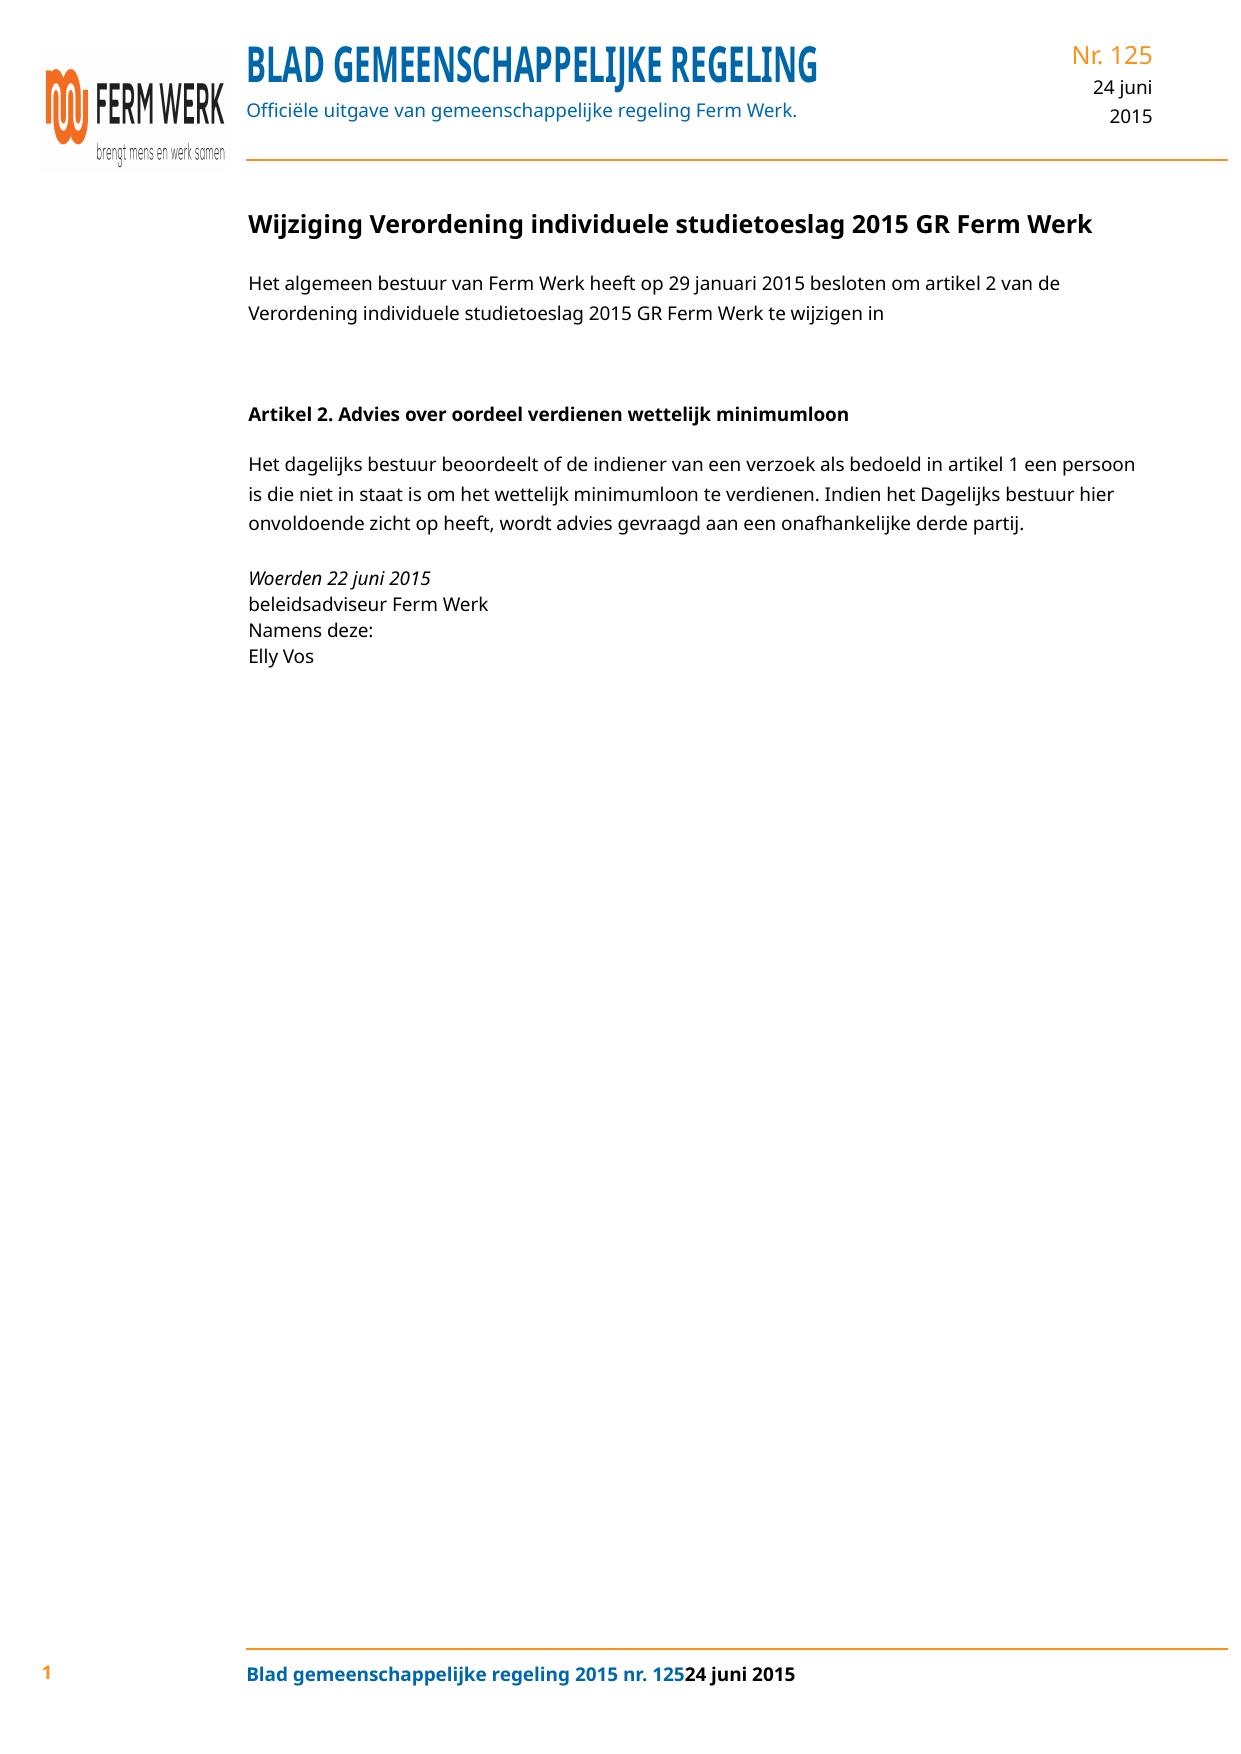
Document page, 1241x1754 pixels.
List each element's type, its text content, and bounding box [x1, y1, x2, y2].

text Elly Vos [248, 643, 1152, 668]
text Wijziging Verordening individuele studietoeslag 2015 GR Ferm Werk [248, 207, 1152, 241]
text Woerden 22 juni 2015 [248, 566, 1152, 591]
text Artikel 2. Advies over oordeel verdienen wettelijk minimumloon [248, 401, 1152, 426]
text Het dagelijks bestuur beoordeelt of de indiener van een verzoek als bedoeld in artikel 1 een persoon is die niet in staat is om het wettelijk minimumloon te verdienen. Indien het Dagelijks bestuur hier onvoldoende zicht op heeft, wordt advies gevraagd aan een onafhankelijke derde partij. [248, 451, 1152, 536]
picture [41, 47, 231, 172]
text beleidsadviseur Ferm Werk [248, 591, 1152, 617]
text Het algemeen bestuur van Ferm Werk heeft op 29 januari 2015 besloten om artikel 2 van de Verordening individuele studietoeslag 2015 GR Ferm Werk te wijzigen in [248, 270, 1152, 326]
text Namens deze: [248, 617, 1152, 643]
